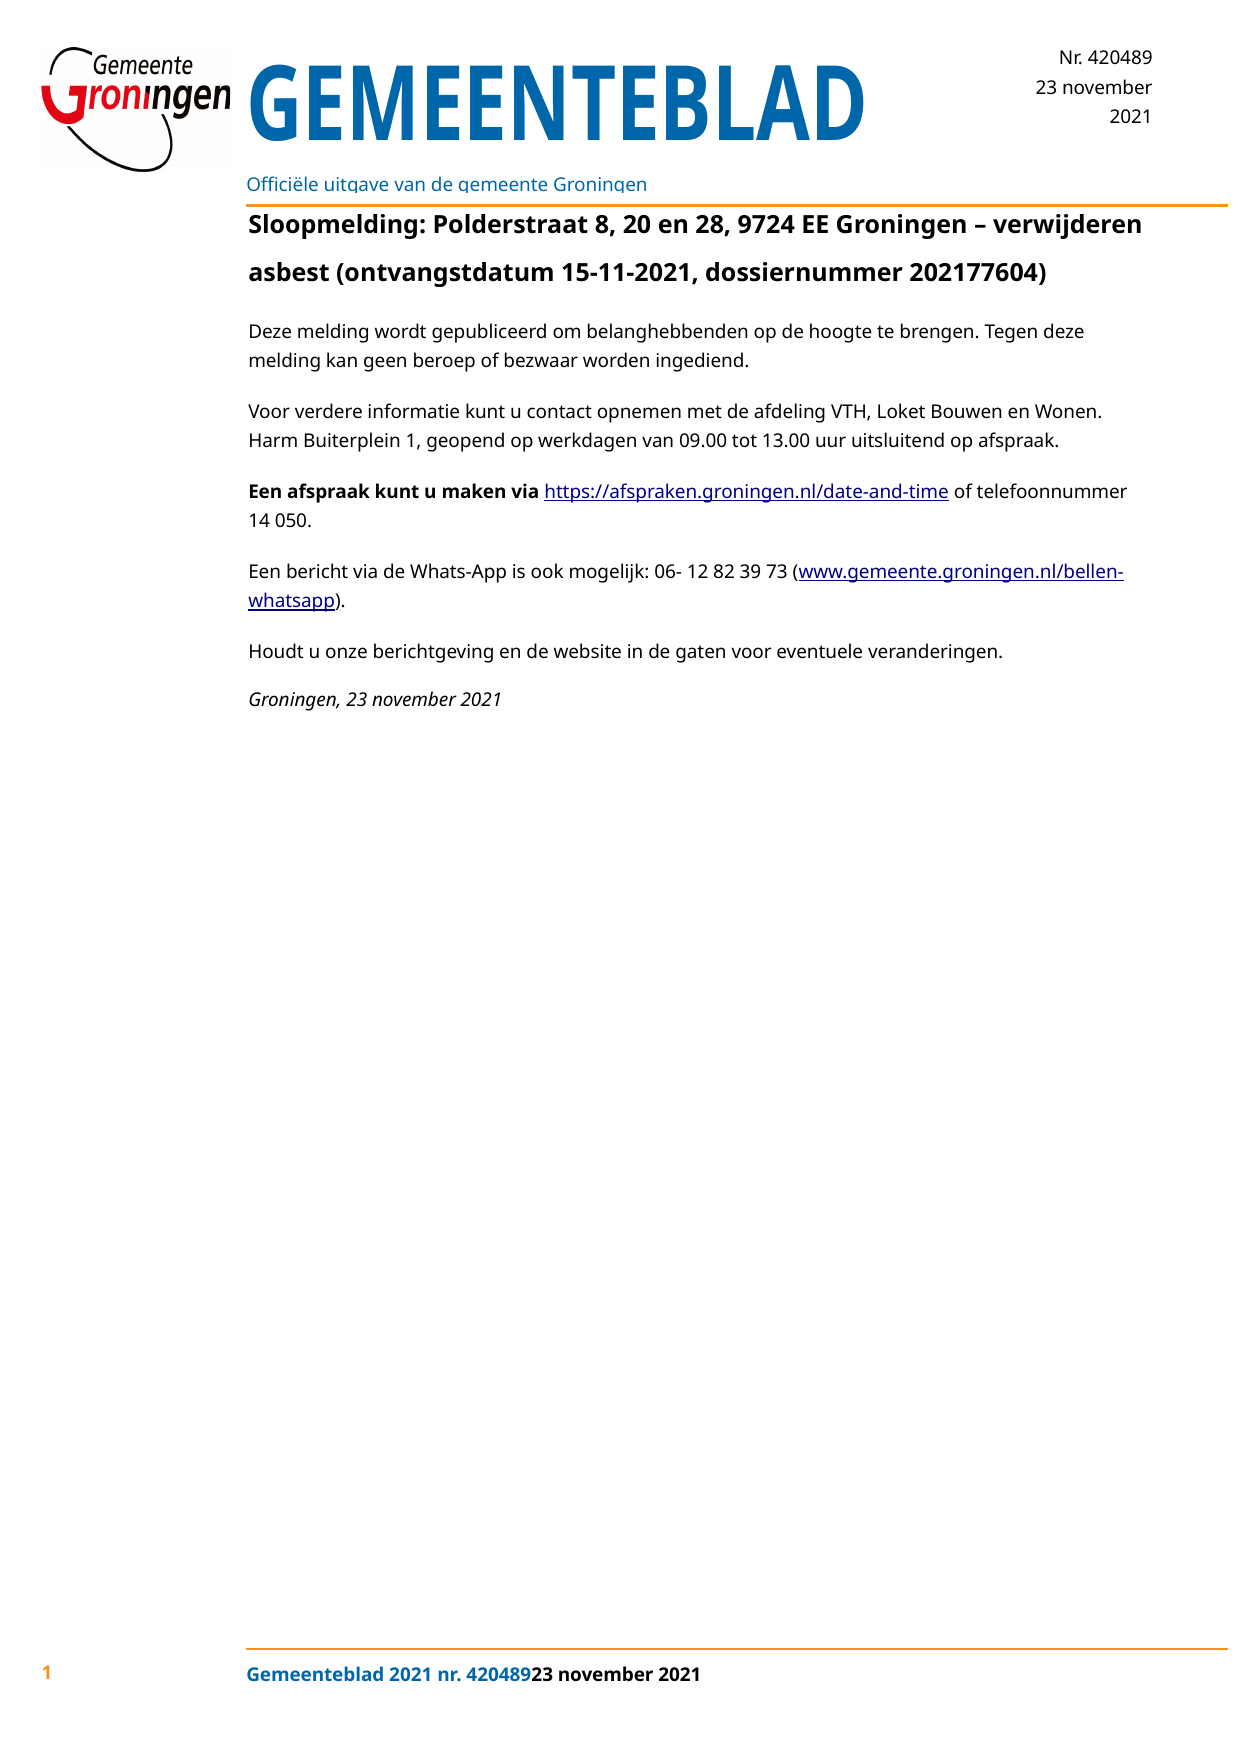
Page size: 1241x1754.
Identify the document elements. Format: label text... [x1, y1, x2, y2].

text Groningen, 23 november 2021 [248, 686, 1152, 711]
text Een afspraak kunt u maken via https://afspraken.groningen.nl/date-and-time of telefoonnummer 14 050. [248, 478, 1152, 533]
text Voor verdere informatie kunt u contact opnemen met de afdeling VTH, Loket Bouwen en Wonen. Harm Buiterplein 1, geopend op werkdagen van 09.00 tot 13.00 uur uitsluitend op afspraak. [248, 398, 1152, 453]
text Houdt u onze berichtgeving en de website in de gaten voor eventuele veranderingen. [248, 638, 1152, 664]
text Deze melding wordt gepubliceerd om belanghebbenden op de hoogte te brengen. Tegen deze melding kan geen beroep of bezwaar worden ingediend. [248, 318, 1152, 373]
picture [41, 47, 231, 172]
text Een bericht via de Whats-App is ook mogelijk: 06- 12 82 39 73 (www.gemeente.groningen.nl/bellen-whatsapp). [248, 558, 1152, 613]
text Sloopmelding: Polderstraat 8, 20 en 28, 9724 EE Groningen – verwijderen asbest (ontvangstdatum 15-11-2021, dossiernummer 202177604) [248, 207, 1152, 288]
